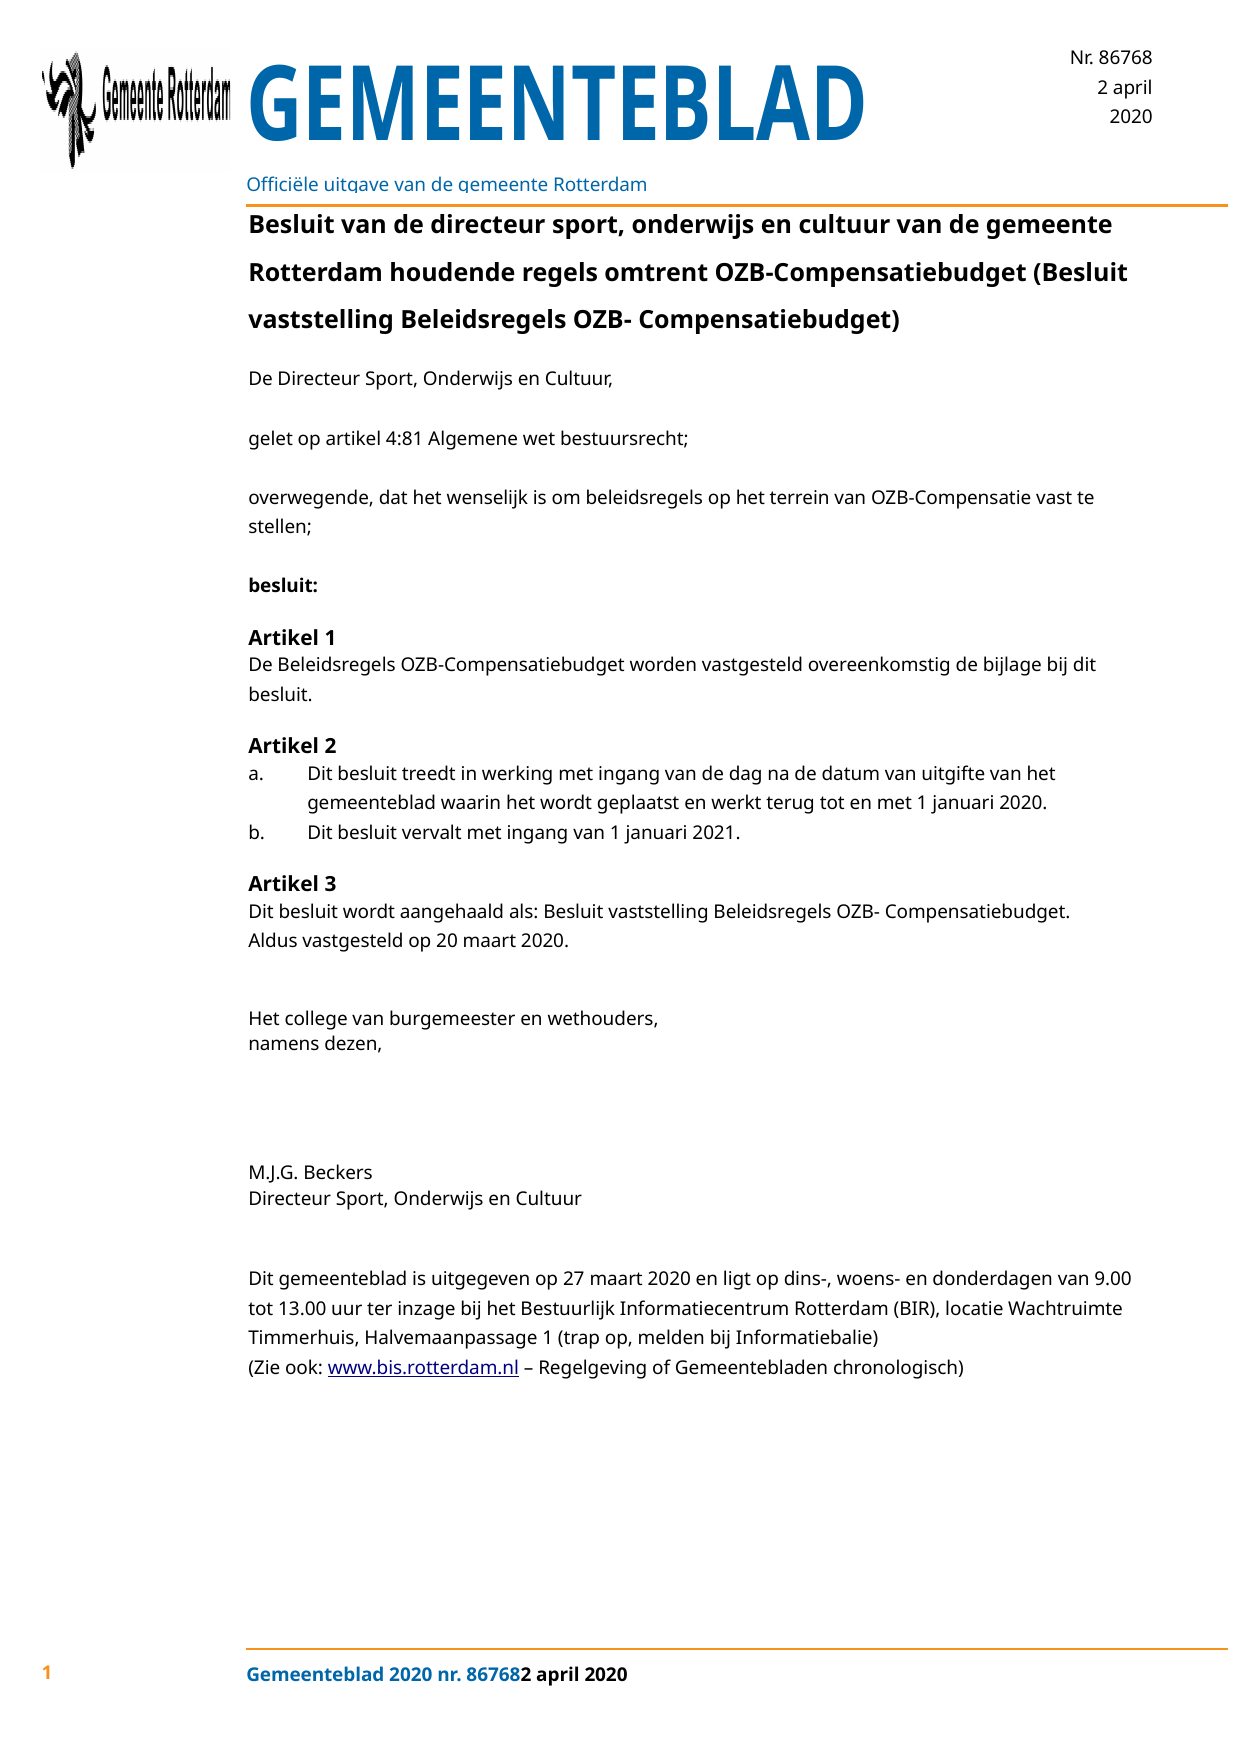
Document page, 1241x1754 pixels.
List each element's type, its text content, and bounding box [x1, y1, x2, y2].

text besluit: [248, 573, 1152, 598]
picture [41, 47, 231, 172]
text De Directeur Sport, Onderwijs en Cultuur, [248, 366, 1152, 391]
list Dit besluit treedt in werking met ingang van de dag na de datum van uitgifte van het gemeenteblad waarin het wordt geplaatst en werkt terug tot en met 1 januari 2020. [248, 760, 1152, 815]
text (Zie ook: www.bis.rotterdam.nl – Regelgeving of Gemeentebladen chronologisch) [248, 1354, 1152, 1380]
text Dit besluit wordt aangehaald als: Besluit vaststelling Beleidsregels OZB- Compensatiebudget. [248, 898, 1152, 924]
text gelet op artikel 4:81 Algemene wet bestuursrecht; [248, 425, 1152, 450]
text namens dezen, [248, 1030, 1152, 1056]
text Dit gemeenteblad is uitgegeven op 27 maart 2020 en ligt op dins-, woens- en donderdagen van 9.00 tot 13.00 uur ter inzage bij het Bestuurlijk Informatiecentrum Rotterdam (BIR), locatie Wachtruimte Timmerhuis, Halvemaanpassage 1 (trap op, melden bij Informatiebalie) [248, 1265, 1152, 1350]
text M.J.G. Beckers [248, 1159, 1152, 1185]
text Artikel 3 [248, 869, 1152, 898]
text Artikel 2 [248, 731, 1152, 760]
text Aldus vastgesteld op 20 maart 2020. [248, 927, 1152, 953]
text De Beleidsregels OZB-Compensatiebudget worden vastgesteld overeenkomstig de bijlage bij dit besluit. [248, 651, 1152, 707]
text Directeur Sport, Onderwijs en Cultuur [248, 1185, 1152, 1211]
list Dit besluit vervalt met ingang van 1 januari 2021. [248, 819, 1152, 845]
text Artikel 1 [248, 623, 1152, 651]
text Het college van burgemeester en wethouders, [248, 1005, 1152, 1030]
text overwegende, dat het wenselijk is om beleidsregels op het terrein van OZB-Compensatie vast te stellen; [248, 484, 1152, 539]
text Besluit van de directeur sport, onderwijs en cultuur van de gemeente Rotterdam houdende regels omtrent OZB-Compensatiebudget (Besluit vaststelling Beleidsregels OZB- Compensatiebudget) [248, 207, 1152, 336]
